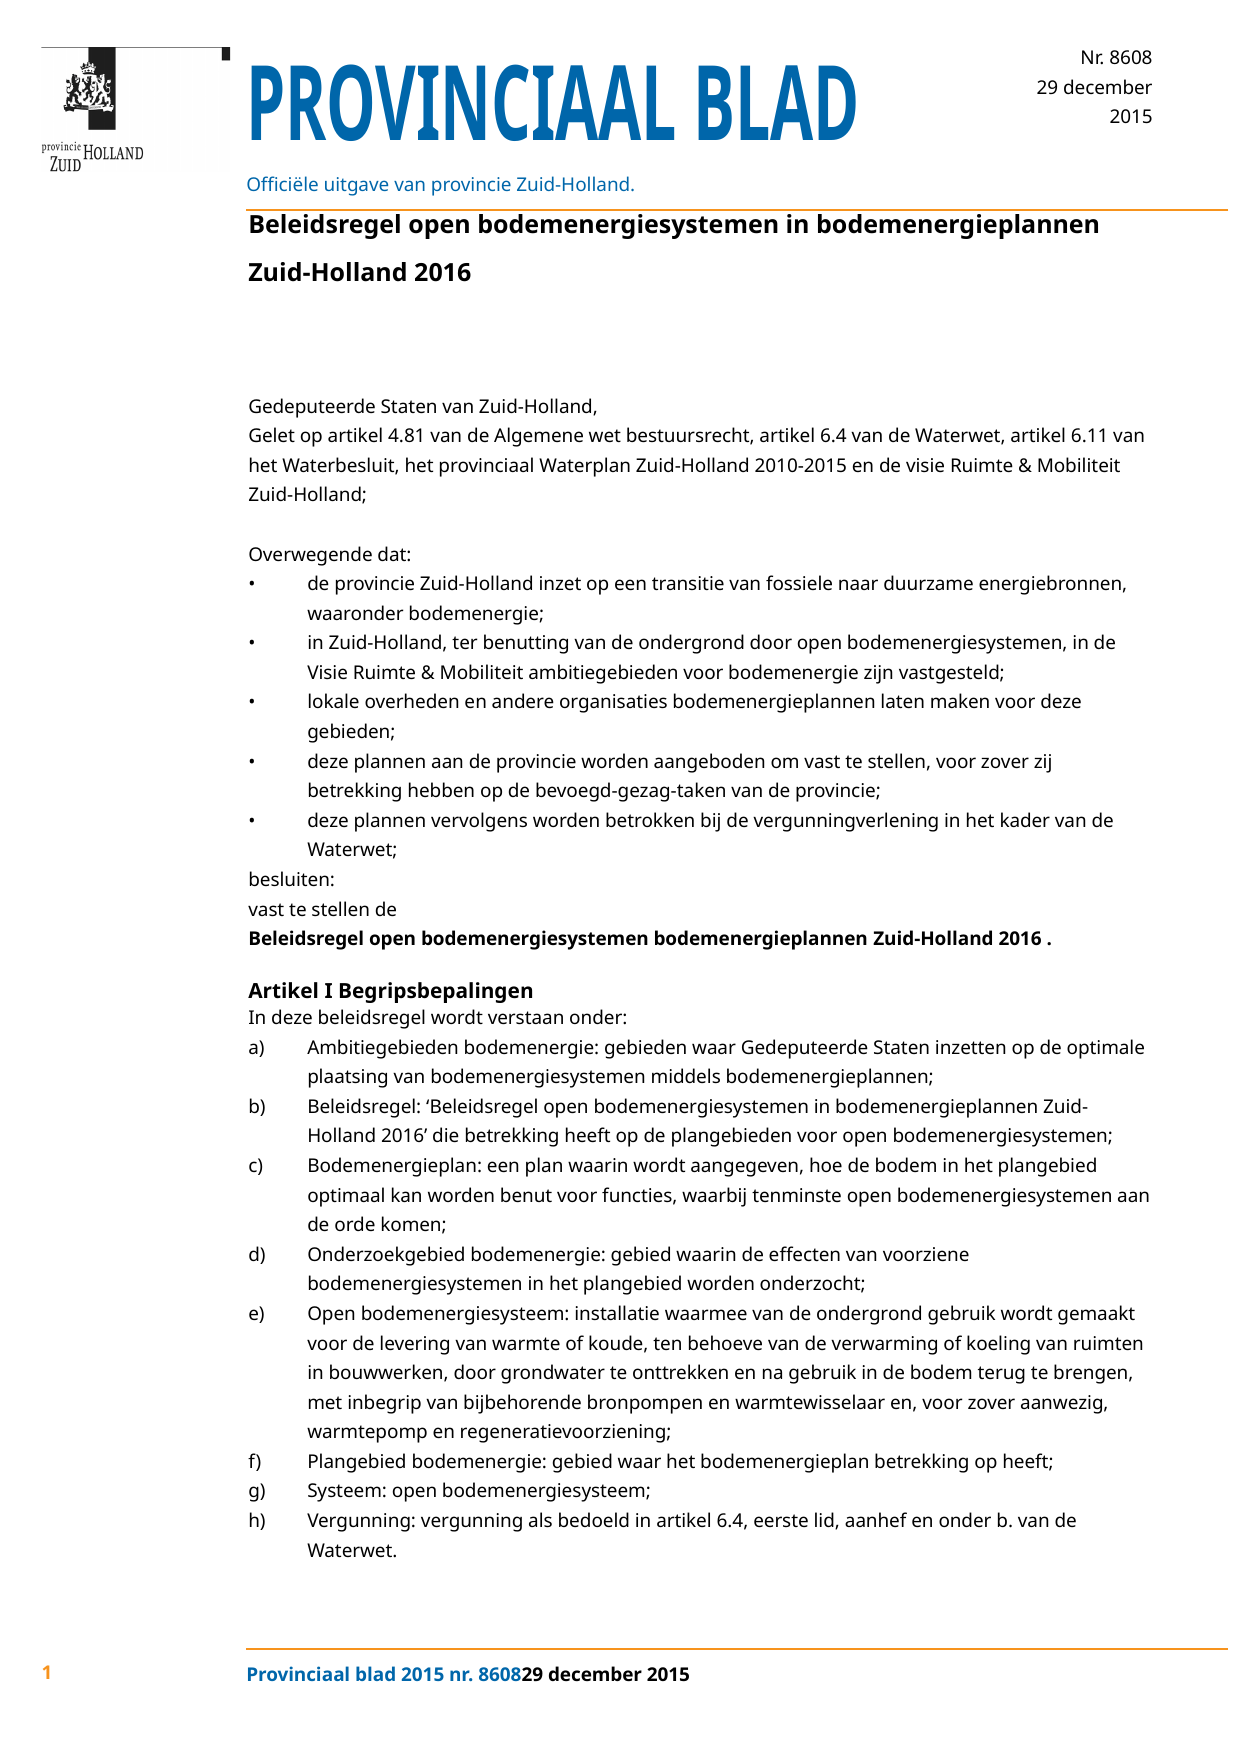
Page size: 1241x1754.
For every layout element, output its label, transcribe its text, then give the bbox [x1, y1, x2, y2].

list Plangebied bodemenergie: gebied waar het bodemenergieplan betrekking op heeft; [248, 1448, 1152, 1474]
list deze plannen aan de provincie worden aangeboden om vast te stellen, voor zover zij betrekking hebben op de bevoegd-gezag-taken van de provincie; [248, 748, 1152, 803]
text vast te stellen de [248, 896, 1152, 922]
text besluiten: [248, 866, 1152, 892]
text Beleidsregel open bodemenergiesystemen in bodemenergieplannen Zuid-Holland 2016 [248, 211, 1152, 288]
list de provincie Zuid-Holland inzet op een transitie van fossiele naar duurzame energiebronnen, waaronder bodemenergie; [248, 570, 1152, 626]
text Gedeputeerde Staten van Zuid-Holland, [248, 393, 1152, 419]
list Vergunning: vergunning als bedoeld in artikel 6.4, eerste lid, aanhef en onder b. van de Waterwet. [248, 1507, 1152, 1562]
text Artikel I Begripsbepalingen [248, 976, 1152, 1004]
picture [41, 47, 231, 172]
list Bodemenergieplan: een plan waarin wordt aangegeven, hoe de bodem in het plangebied optimaal kan worden benut voor functies, waarbij tenminste open bodemenergiesystemen aan de orde komen; [248, 1152, 1152, 1237]
list in Zuid-Holland, ter benutting van de ondergrond door open bodemenergiesystemen, in de Visie Ruimte & Mobiliteit ambitiegebieden voor bodemenergie zijn vastgesteld; [248, 629, 1152, 685]
list deze plannen vervolgens worden betrokken bij de vergunningverlening in het kader van de Waterwet; [248, 807, 1152, 862]
list Onderzoekgebied bodemenergie: gebied waarin de effecten van voorziene bodemenergiesystemen in het plangebied worden onderzocht; [248, 1241, 1152, 1296]
list Ambitiegebieden bodemenergie: gebieden waar Gedeputeerde Staten inzetten op de optimale plaatsing van bodemenergiesystemen middels bodemenergieplannen; [248, 1034, 1152, 1089]
list Open bodemenergiesysteem: installatie waarmee van de ondergrond gebruik wordt gemaakt voor de levering van warmte of koude, ten behoeve van de verwarming of koeling van ruimten in bouwwerken, door grondwater te onttrekken en na gebruik in de bodem terug te brengen, met inbegrip van bijbehorende bronpompen en warmtewisselaar en, voor zover aanwezig, warmtepomp en regeneratievoorziening; [248, 1300, 1152, 1444]
list lokale overheden en andere organisaties bodemenergieplannen laten maken voor deze gebieden; [248, 689, 1152, 744]
list Systeem: open bodemenergiesysteem; [248, 1478, 1152, 1503]
list Beleidsregel: ‘Beleidsregel open bodemenergiesystemen in bodemenergieplannen Zuid-Holland 2016’ die betrekking heeft op de plangebieden voor open bodemenergiesystemen; [248, 1093, 1152, 1148]
text Overwegende dat: [248, 541, 1152, 567]
text Gelet op artikel 4.81 van de Algemene wet bestuursrecht, artikel 6.4 van de Waterwet, artikel 6.11 van het Waterbesluit, het provinciaal Waterplan Zuid-Holland 2010-2015 en de visie Ruimte & Mobiliteit Zuid-Holland; [248, 422, 1152, 507]
text In deze beleidsregel wordt verstaan onder: [248, 1004, 1152, 1030]
text Beleidsregel open bodemenergiesystemen bodemenergieplannen Zuid-Holland 2016 . [248, 925, 1152, 951]
